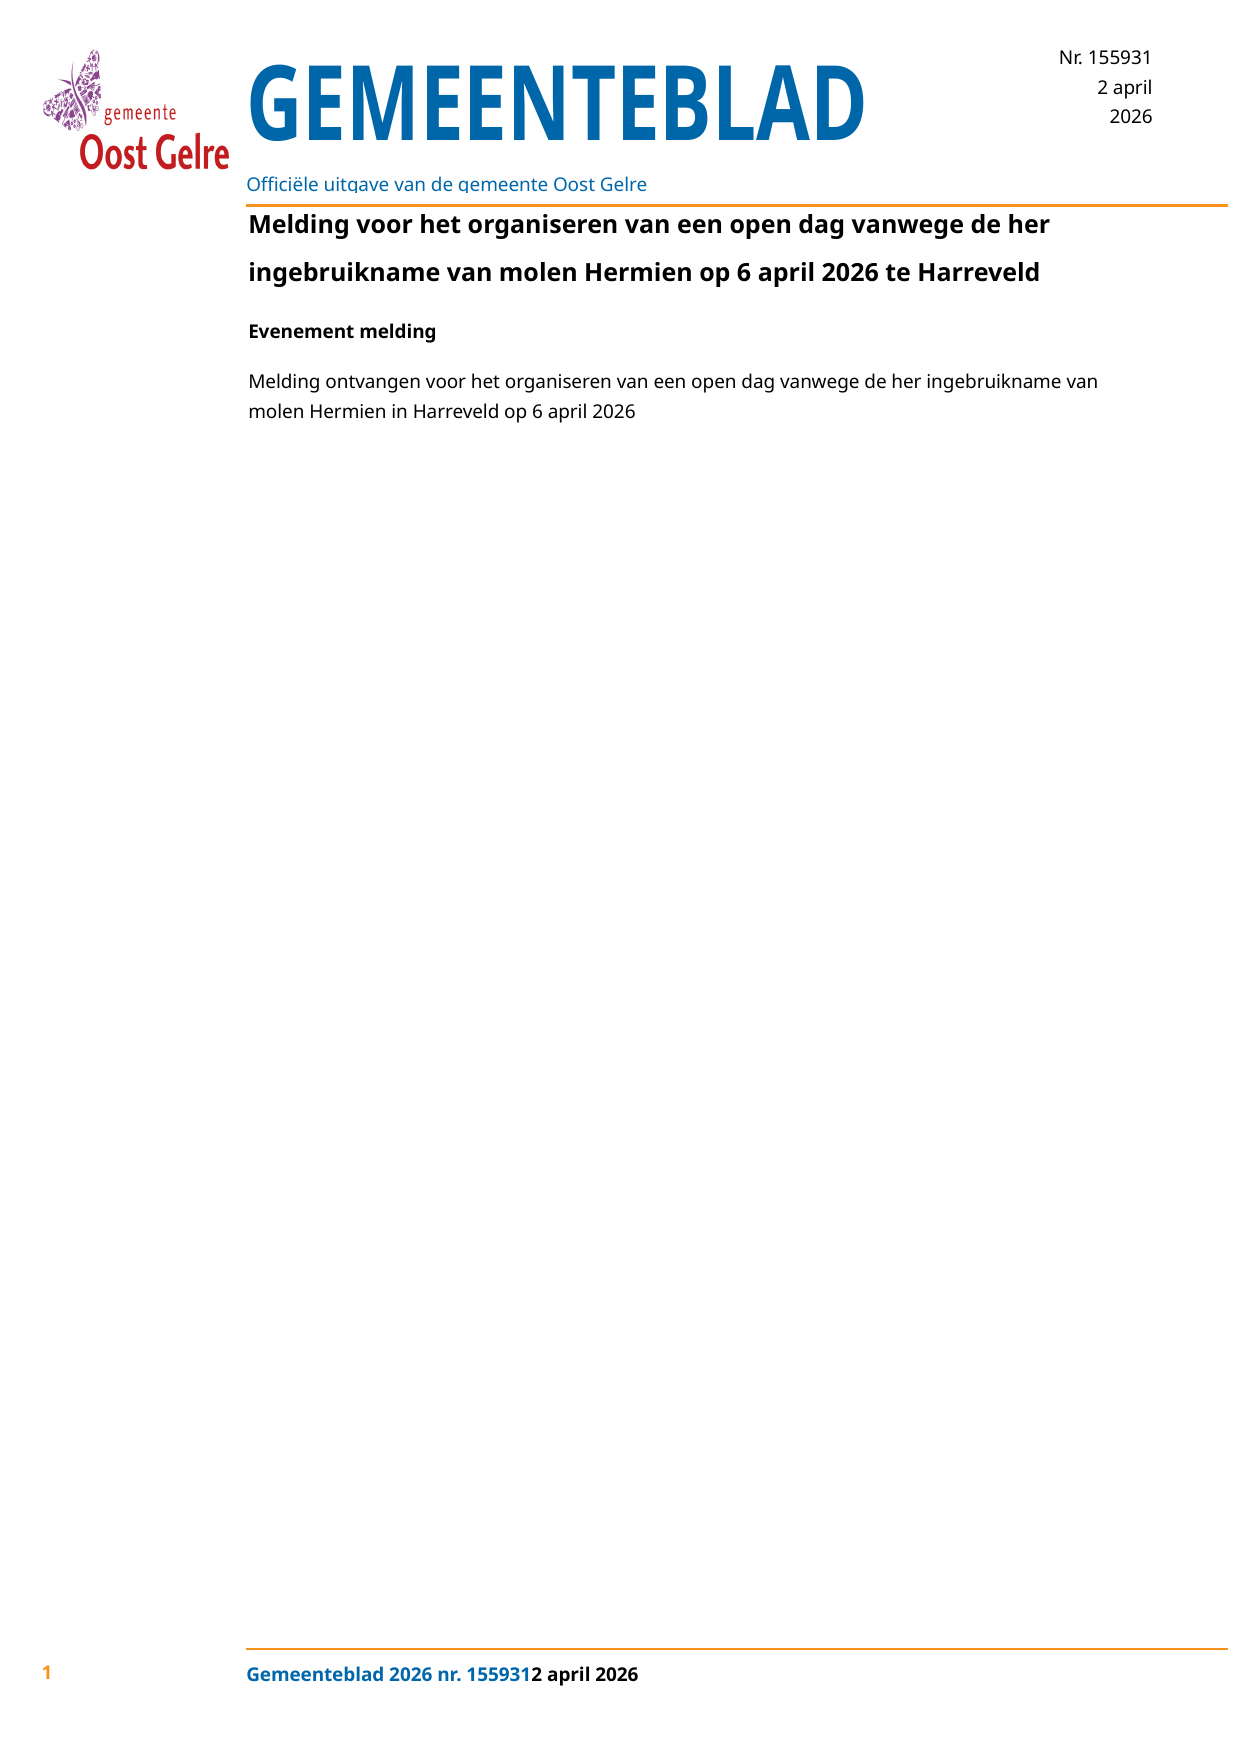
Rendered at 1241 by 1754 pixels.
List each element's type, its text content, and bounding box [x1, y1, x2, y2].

text Melding ontvangen voor het organiseren van een open dag vanwege de her ingebruikname van molen Hermien in Harreveld op 6 april 2026 [248, 368, 1152, 424]
text Melding voor het organiseren van een open dag vanwege de her ingebruikname van molen Hermien op 6 april 2026 te Harreveld [248, 207, 1152, 288]
picture [41, 47, 231, 172]
text Evenement melding [248, 318, 1152, 344]
